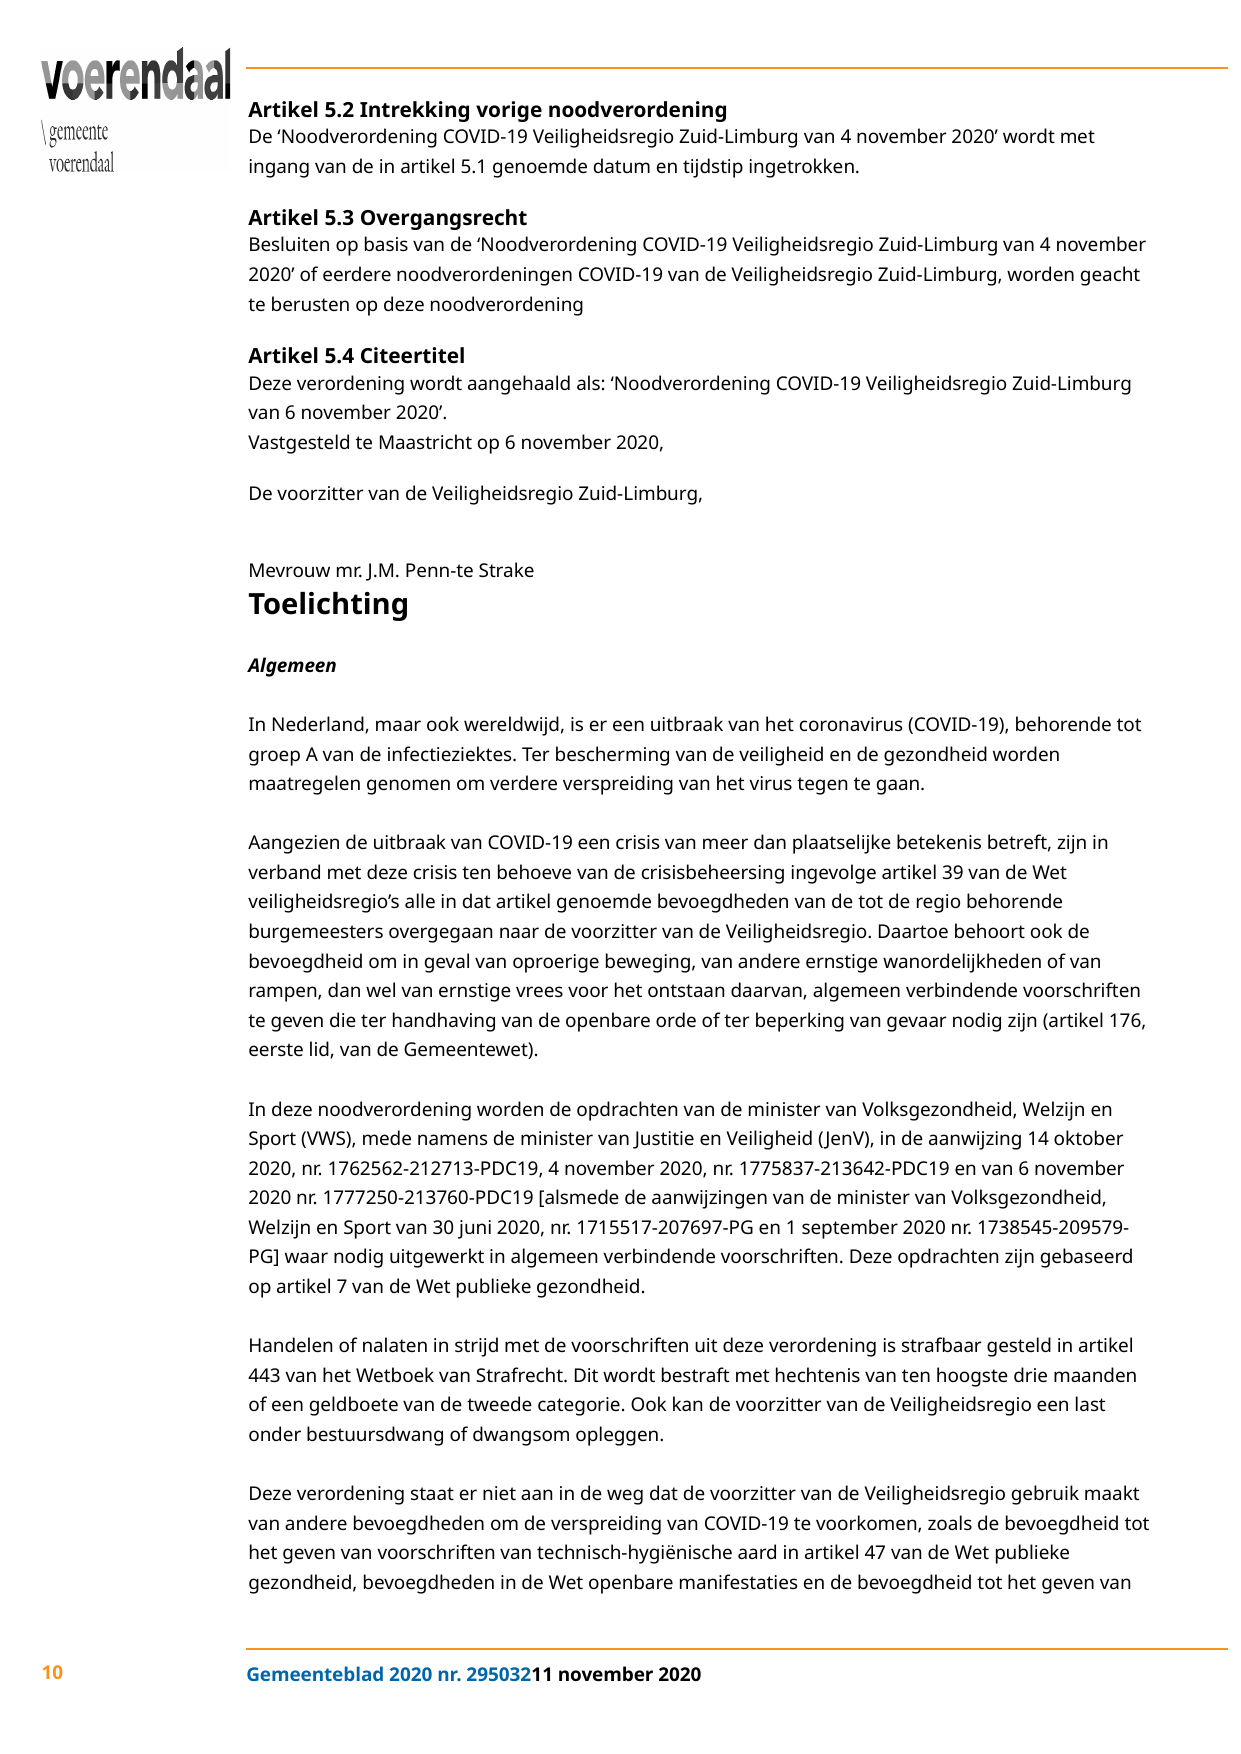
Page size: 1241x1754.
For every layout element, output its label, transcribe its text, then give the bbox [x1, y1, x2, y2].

text Handelen of nalaten in strijd met de voorschriften uit deze verordening is strafbaar gesteld in artikel 443 van het Wetboek van Strafrecht. Dit wordt bestraft met hechtenis van ten hoogste drie maanden of een geldboete van de tweede categorie. Ook kan de voorzitter van de Veiligheidsregio een last onder bestuursdwang of dwangsom opleggen. [248, 1332, 1152, 1447]
text In deze noodverordening worden de opdrachten van de minister van Volksgezondheid, Welzijn en Sport (VWS), mede namens de minister van Justitie en Veiligheid (JenV), in de aanwijzing 14 oktober 2020, nr. 1762562-212713-PDC19, 4 november 2020, nr. 1775837-213642-PDC19 en van 6 november 2020 nr. 1777250-213760-PDC19 [alsmede de aanwijzingen van de minister van Volksgezondheid, Welzijn en Sport van 30 juni 2020, nr. 1715517-207697-PG en 1 september 2020 nr. 1738545-209579-PG] waar nodig uitgewerkt in algemeen verbindende voorschriften. Deze opdrachten zijn gebaseerd op artikel 7 van de Wet publieke gezondheid. [248, 1096, 1152, 1299]
picture [41, 47, 231, 172]
text Artikel 5.3 Overgangsrecht [248, 203, 1152, 232]
text De ‘Noodverordening COVID-19 Veiligheidsregio Zuid-Limburg van 4 november 2020’ wordt met ingang van de in artikel 5.1 genoemde datum en tijdstip ingetrokken. [248, 123, 1152, 178]
text Deze verordening wordt aangehaald als: ‘Noodverordening COVID-19 Veiligheidsregio Zuid-Limburg van 6 november 2020’. [248, 370, 1152, 425]
text Vastgesteld te Maastricht op 6 november 2020, [248, 429, 1152, 454]
text Deze verordening staat er niet aan in de weg dat de voorzitter van de Veiligheidsregio gebruik maakt van andere bevoegdheden om de verspreiding van COVID-19 te voorkomen, zoals de bevoegdheid tot het geven van voorschriften van technisch-hygiënische aard in artikel 47 van de Wet publieke gezondheid, bevoegdheden in de Wet openbare manifestaties en de bevoegdheid tot het geven van [248, 1480, 1152, 1595]
text In Nederland, maar ook wereldwijd, is er een uitbraak van het coronavirus (COVID-19), behorende tot groep A van de infectieziektes. Ter bescherming van de veiligheid en de gezondheid worden maatregelen genomen om verdere verspreiding van het virus tegen te gaan. [248, 711, 1152, 796]
text Algemeen [248, 652, 1152, 678]
text Artikel 5.4 Citeertitel [248, 341, 1152, 370]
text Aangezien de uitbraak van COVID-19 een crisis van meer dan plaatselijke betekenis betreft, zijn in verband met deze crisis ten behoeve van de crisisbeheersing ingevolge artikel 39 van de Wet veiligheidsregio’s alle in dat artikel genoemde bevoegdheden van de tot de regio behorende burgemeesters overgegaan naar de voorzitter van de Veiligheidsregio. Daartoe behoort ook de bevoegdheid om in geval van oproerige beweging, van andere ernstige wanordelijkheden of van rampen, dan wel van ernstige vrees voor het ontstaan daarvan, algemeen verbindende voorschriften te geven die ter handhaving van de openbare orde of ter beperking van gevaar nodig zijn (artikel 176, eerste lid, van de Gemeentewet). [248, 829, 1152, 1062]
text Besluiten op basis van de ‘Noodverordening COVID-19 Veiligheidsregio Zuid-Limburg van 4 november 2020’ of eerdere noodverordeningen COVID-19 van de Veiligheidsregio Zuid-Limburg, worden geacht te berusten op deze noodverordening [248, 232, 1152, 317]
text Mevrouw mr. J.M. Penn-te Strake [248, 557, 1152, 583]
text Toelichting [248, 583, 1152, 623]
text De voorzitter van de Veiligheidsregio Zuid-Limburg, [248, 480, 1152, 506]
text Artikel 5.2 Intrekking vorige noodverordening [248, 95, 1152, 123]
